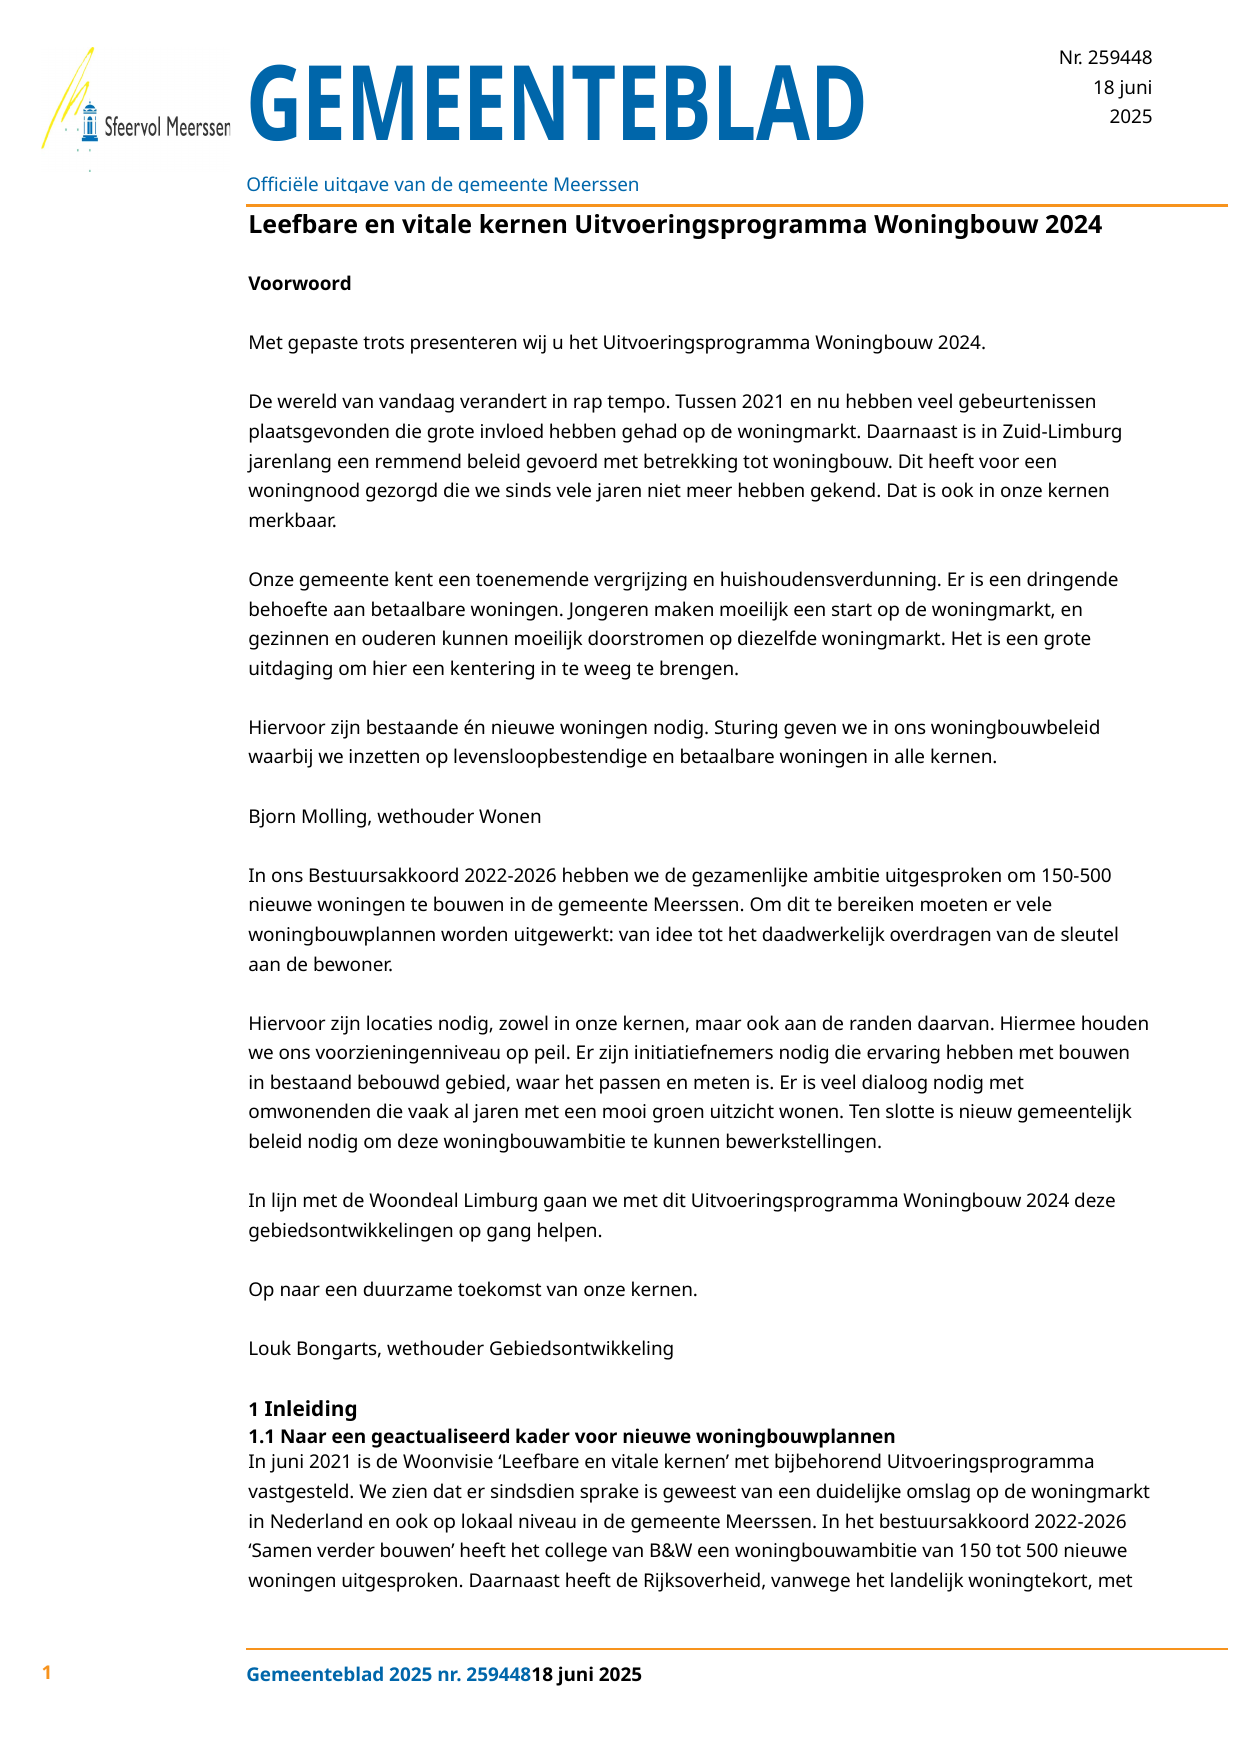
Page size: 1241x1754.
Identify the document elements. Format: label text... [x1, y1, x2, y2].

text 1.1 Naar een geactualiseerd kader voor nieuwe woningbouwplannen [248, 1423, 1152, 1449]
text Hiervoor zijn locaties nodig, zowel in onze kernen, maar ook aan de randen daarvan. Hiermee houden we ons voorzieningenniveau op peil. Er zijn initiatiefnemers nodig die ervaring hebben met bouwen in bestaand bebouwd gebied, waar het passen en meten is. Er is veel dialoog nodig met omwonenden die vaak al jaren met een mooi groen uitzicht wonen. Ten slotte is nieuw gemeentelijk beleid nodig om deze woningbouwambitie te kunnen bewerkstellingen. [248, 1010, 1152, 1154]
text Voorwoord [248, 270, 1152, 296]
text In ons Bestuursakkoord 2022-2026 hebben we de gezamenlijke ambitie uitgesproken om 150-500 nieuwe woningen te bouwen in de gemeente Meerssen. Om dit te bereiken moeten er vele woningbouwplannen worden uitgewerkt: van idee tot het daadwerkelijk overdragen van de sleutel aan de bewoner. [248, 862, 1152, 976]
text Op naar een duurzame toekomst van onze kernen. [248, 1276, 1152, 1302]
text Louk Bongarts, wethouder Gebiedsontwikkeling [248, 1335, 1152, 1361]
text Onze gemeente kent een toenemende vergrijzing en huishoudensverdunning. Er is een dringende behoefte aan betaalbare woningen. Jongeren maken moeilijk een start op de woningmarkt, en gezinnen en ouderen kunnen moeilijk doorstromen op diezelfde woningmarkt. Het is een grote uitdaging om hier een kentering in te weeg te brengen. [248, 566, 1152, 681]
text Met gepaste trots presenteren wij u het Uitvoeringsprogramma Woningbouw 2024. [248, 329, 1152, 355]
picture [41, 47, 231, 172]
text 1 Inleiding [248, 1394, 1152, 1423]
text In lijn met de Woondeal Limburg gaan we met dit Uitvoeringsprogramma Woningbouw 2024 deze gebiedsontwikkelingen op gang helpen. [248, 1187, 1152, 1243]
text Hiervoor zijn bestaande én nieuwe woningen nodig. Sturing geven we in ons woningbouwbeleid waarbij we inzetten op levensloopbestendige en betaalbare woningen in alle kernen. [248, 714, 1152, 769]
text In juni 2021 is de Woonvisie ‘Leefbare en vitale kernen’ met bijbehorend Uitvoeringsprogramma vastgesteld. We zien dat er sindsdien sprake is geweest van een duidelijke omslag op de woningmarkt in Nederland en ook op lokaal niveau in de gemeente Meerssen. In het bestuursakkoord 2022-2026 ‘Samen verder bouwen’ heeft het college van B&W een woningbouwambitie van 150 tot 500 nieuwe woningen uitgesproken. Daarnaast heeft de Rijksoverheid, vanwege het landelijk woningtekort, met [248, 1449, 1152, 1593]
text Bjorn Molling, wethouder Wonen [248, 803, 1152, 828]
text De wereld van vandaag verandert in rap tempo. Tussen 2021 en nu hebben veel gebeurtenissen plaatsgevonden die grote invloed hebben gehad op de woningmarkt. Daarnaast is in Zuid-Limburg jarenlang een remmend beleid gevoerd met betrekking tot woningbouw. Dit heeft voor een woningnood gezorgd die we sinds vele jaren niet meer hebben gekend. Dat is ook in onze kernen merkbaar. [248, 389, 1152, 533]
text Leefbare en vitale kernen Uitvoeringsprogramma Woningbouw 2024 [248, 207, 1152, 241]
